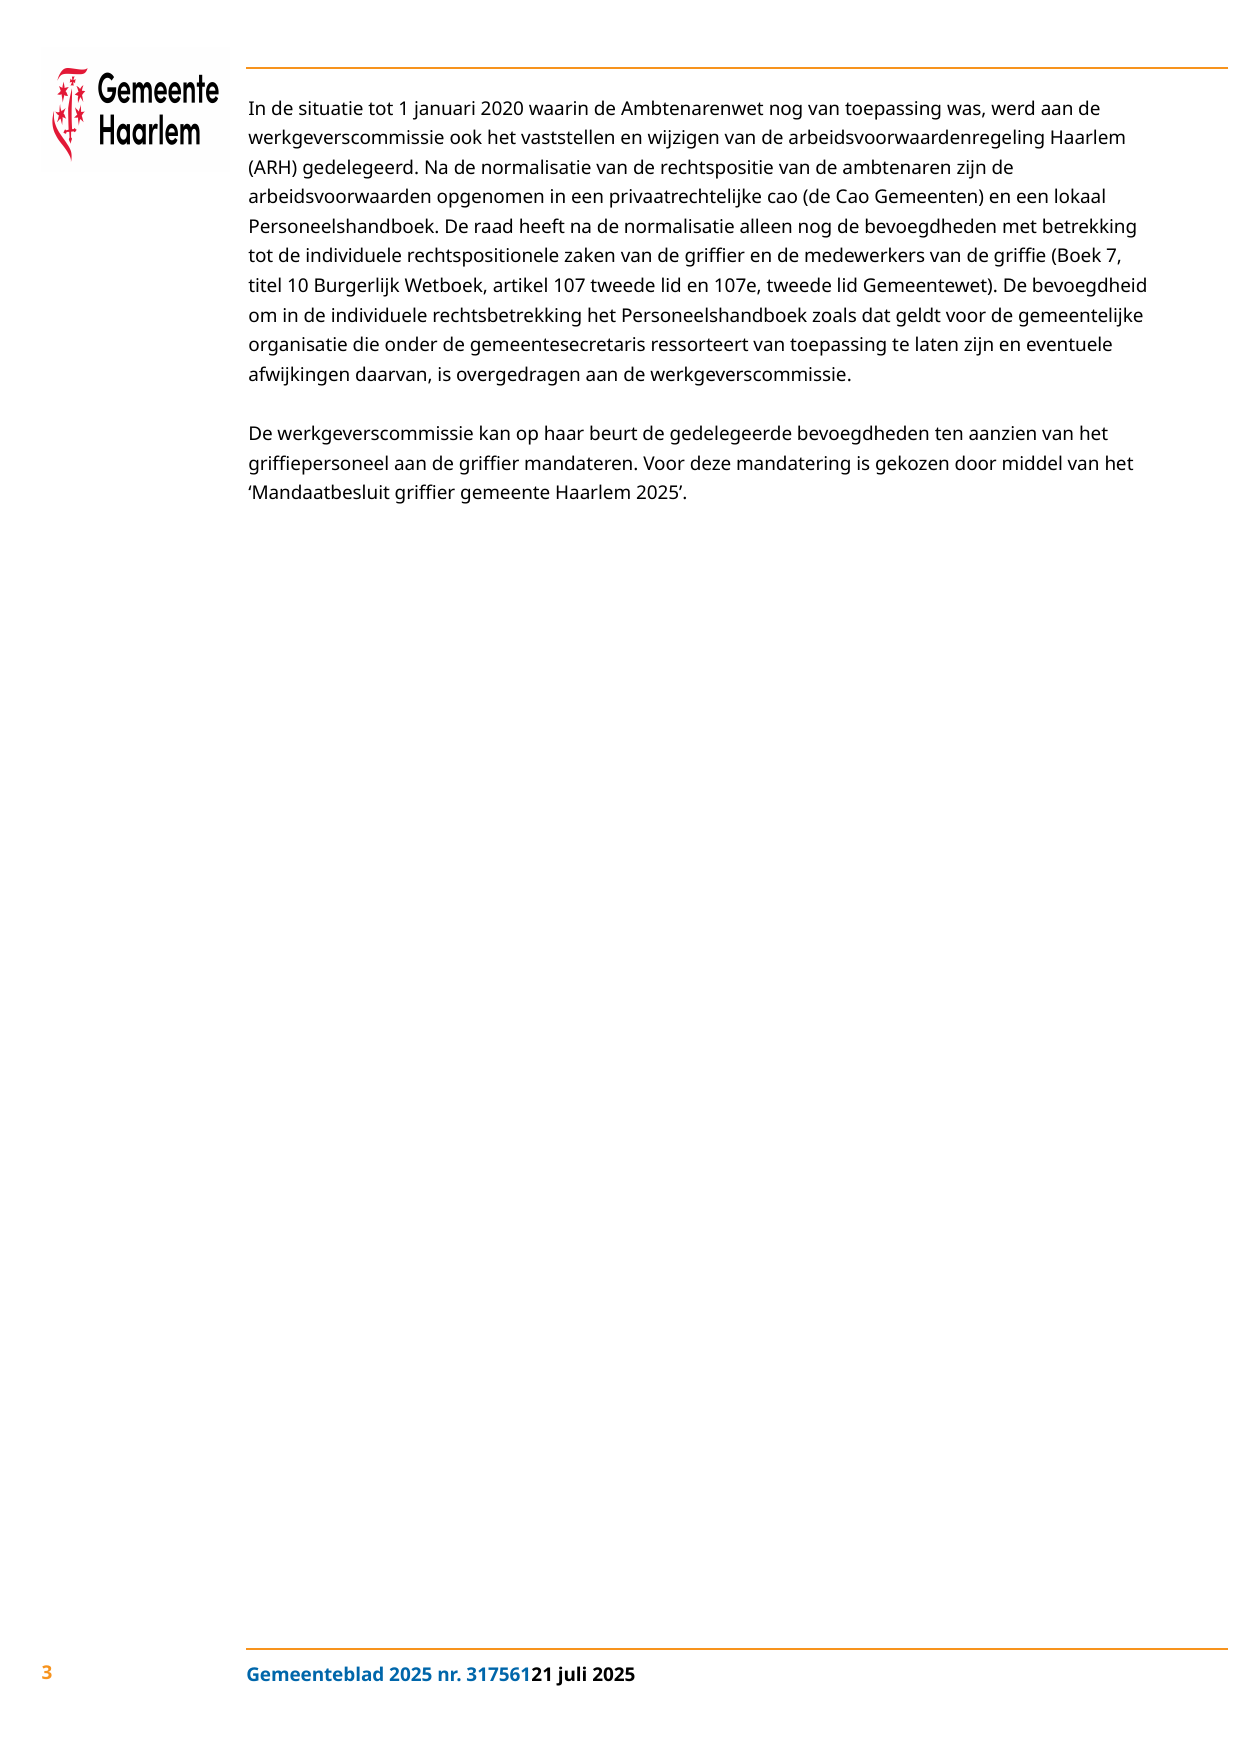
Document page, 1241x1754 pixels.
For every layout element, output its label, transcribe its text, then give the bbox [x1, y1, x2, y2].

text In de situatie tot 1 januari 2020 waarin de Ambtenarenwet nog van toepassing was, werd aan de werkgeverscommissie ook het vaststellen en wijzigen van de arbeidsvoorwaardenregeling Haarlem (ARH) gedelegeerd. Na de normalisatie van de rechtspositie van de ambtenaren zijn de arbeidsvoorwaarden opgenomen in een privaatrechtelijke cao (de Cao Gemeenten) en een lokaal Personeelshandboek. De raad heeft na de normalisatie alleen nog de bevoegdheden met betrekking tot de individuele rechtspositionele zaken van de griffier en de medewerkers van de griffie (Boek 7, titel 10 Burgerlijk Wetboek, artikel 107 tweede lid en 107e, tweede lid Gemeentewet). De bevoegdheid om in de individuele rechtsbetrekking het Personeelshandboek zoals dat geldt voor de gemeentelijke organisatie die onder de gemeentesecretaris ressorteert van toepassing te laten zijn en eventuele afwijkingen daarvan, is overgedragen aan de werkgeverscommissie. [248, 95, 1152, 387]
picture [41, 47, 231, 172]
text De werkgeverscommissie kan op haar beurt de gedelegeerde bevoegdheden ten aanzien van het griffiepersoneel aan de griffier mandateren. Voor deze mandatering is gekozen door middel van het ‘Mandaatbesluit griffier gemeente Haarlem 2025’. [248, 420, 1152, 505]
